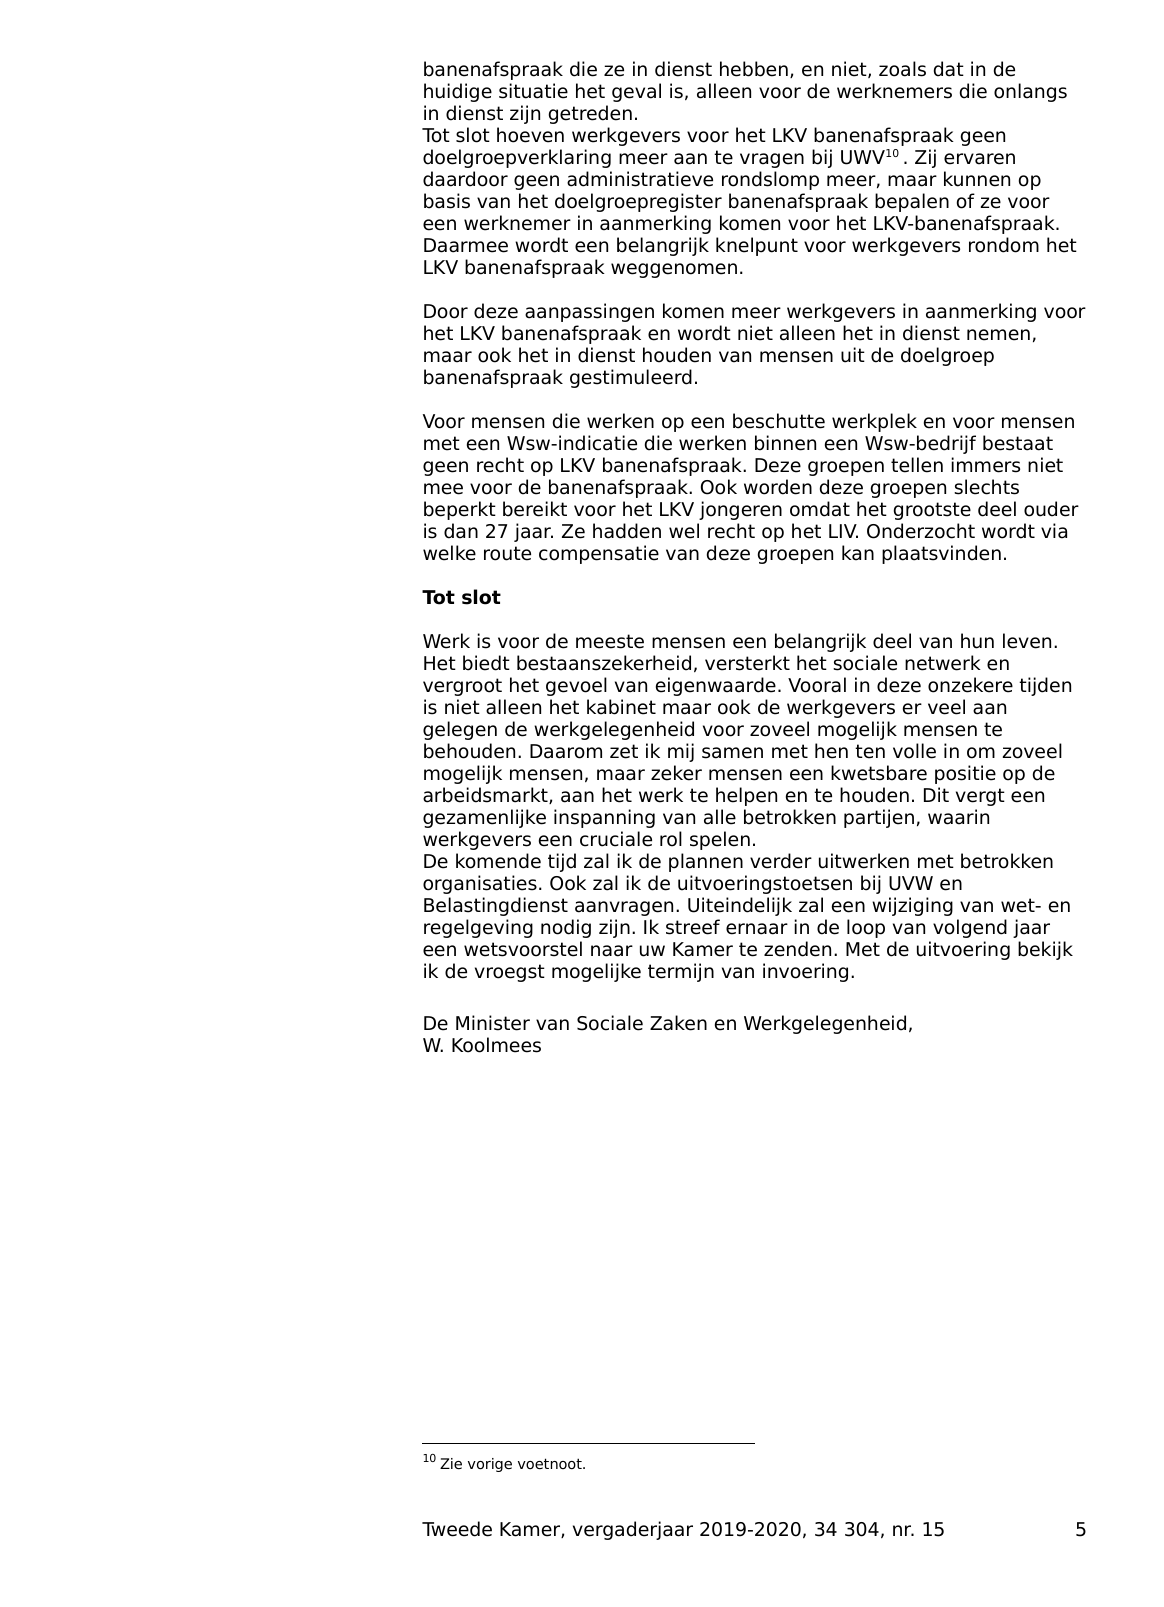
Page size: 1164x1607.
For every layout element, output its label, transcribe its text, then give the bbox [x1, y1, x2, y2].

text De Minister van Sociale Zaken en Werkgelegenheid, W. Koolmees [422, 1013, 1087, 1057]
text Tot slot hoeven werkgevers voor het LKV banenafspraak geen doelgroepverklaring meer aan te vragen bij UWV. Zij ervaren daardoor geen administratieve rondslomp meer, maar kunnen op basis van het doelgroepregister banenafspraak bepalen of ze voor een werknemer in aanmerking komen voor het LKV-banenafspraak. Daarmee wordt een belangrijk knelpunt voor werkgevers rondom het LKV banenafspraak weggenomen. [422, 125, 1087, 279]
text banenafspraak die ze in dienst hebben, en niet, zoals dat in de huidige situatie het geval is, alleen voor de werknemers die onlangs in dienst zijn getreden. [422, 59, 1087, 125]
text Voor mensen die werken op een beschutte werkplek en voor mensen met een Wsw-indicatie die werken binnen een Wsw-bedrijf bestaat geen recht op LKV banenafspraak. Deze groepen tellen immers niet mee voor de banenafspraak. Ook worden deze groepen slechts beperkt bereikt voor het LKV jongeren omdat het grootste deel ouder is dan 27 jaar. Ze hadden wel recht op het LIV. Onderzocht wordt via welke route compensatie van deze groepen kan plaatsvinden. [422, 411, 1087, 565]
text Door deze aanpassingen komen meer werkgevers in aanmerking voor het LKV banenafspraak en wordt niet alleen het in dienst nemen, maar ook het in dienst houden van mensen uit de doelgroep banenafspraak gestimuleerd. [422, 301, 1087, 389]
subtitle Tot slot [422, 587, 1087, 609]
text De komende tijd zal ik de plannen verder uitwerken met betrokken organisaties. Ook zal ik de uitvoeringstoetsen bij UVW en Belastingdienst aanvragen. Uiteindelijk zal een wijziging van wet- en regelgeving nodig zijn. Ik streef ernaar in de loop van volgend jaar een wetsvoorstel naar uw Kamer te zenden. Met de uitvoering bekijk ik de vroegst mogelijke termijn van invoering. [422, 851, 1087, 983]
text Werk is voor de meeste mensen een belangrijk deel van hun leven. Het biedt bestaanszekerheid, versterkt het sociale netwerk en vergroot het gevoel van eigenwaarde. Vooral in deze onzekere tijden is niet alleen het kabinet maar ook de werkgevers er veel aan gelegen de werkgelegenheid voor zoveel mogelijk mensen te behouden. Daarom zet ik mij samen met hen ten volle in om zoveel mogelijk mensen, maar zeker mensen een kwetsbare positie op de arbeidsmarkt, aan het werk te helpen en te houden. Dit vergt een gezamenlijke inspanning van alle betrokken partijen, waarin werkgevers een cruciale rol spelen. [422, 631, 1087, 851]
text Zie vorige voetnoot. [422, 1452, 1087, 1474]
